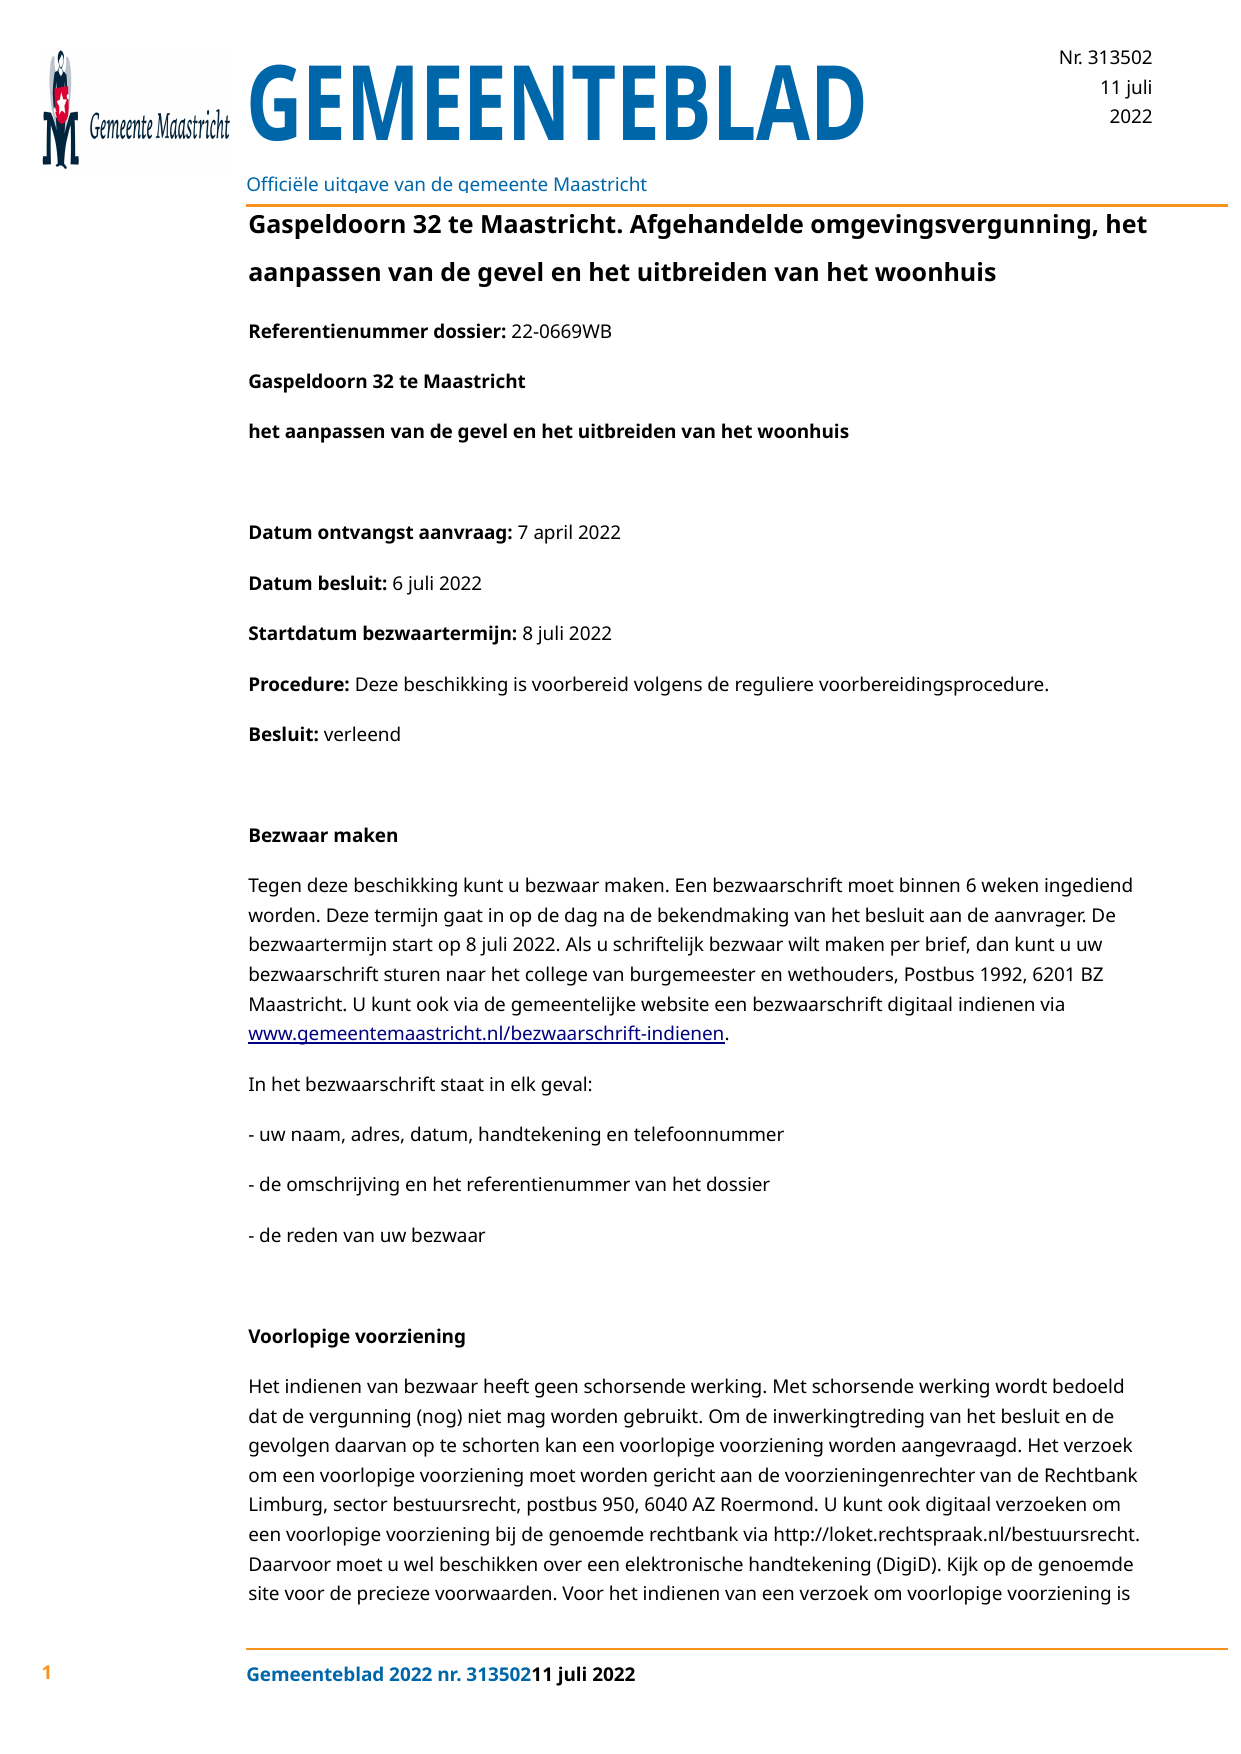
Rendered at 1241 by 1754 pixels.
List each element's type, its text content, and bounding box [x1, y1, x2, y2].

text het aanpassen van de gevel en het uitbreiden van het woonhuis [248, 419, 1152, 444]
text Gaspeldoorn 32 te Maastricht [248, 368, 1152, 394]
text Voorlopige voorziening [248, 1323, 1152, 1349]
text Referentienummer dossier: 22-0669WB [248, 318, 1152, 344]
text Besluit: verleend [248, 721, 1152, 747]
text - uw naam, adres, datum, handtekening en telefoonnummer [248, 1121, 1152, 1147]
text Startdatum bezwaartermijn: 8 juli 2022 [248, 620, 1152, 646]
text - de reden van uw bezwaar [248, 1222, 1152, 1248]
text Procedure: Deze beschikking is voorbereid volgens de reguliere voorbereidingsprocedure. [248, 671, 1152, 697]
text Het indienen van bezwaar heeft geen schorsende werking. Met schorsende werking wordt bedoeld dat de vergunning (nog) niet mag worden gebruikt. Om de inwerkingtreding van het besluit en de gevolgen daarvan op te schorten kan een voorlopige voorziening worden aangevraagd. Het verzoek om een voorlopige voorziening moet worden gericht aan de voorzieningenrechter van de Rechtbank Limburg, sector bestuursrecht, postbus 950, 6040 AZ Roermond. U kunt ook digitaal verzoeken om een voorlopige voorziening bij de genoemde rechtbank via http://loket.rechtspraak.nl/bestuursrecht. Daarvoor moet u wel beschikken over een elektronische handtekening (DigiD). Kijk op de genoemde site voor de precieze voorwaarden. Voor het indienen van een verzoek om voorlopige voorziening is [248, 1373, 1152, 1606]
text In het bezwaarschrift staat in elk geval: [248, 1071, 1152, 1097]
picture [41, 47, 231, 172]
text Datum besluit: 6 juli 2022 [248, 570, 1152, 596]
text - de omschrijving en het referentienummer van het dossier [248, 1172, 1152, 1197]
text Gaspeldoorn 32 te Maastricht. Afgehandelde omgevingsvergunning, het aanpassen van de gevel en het uitbreiden van het woonhuis [248, 207, 1152, 288]
text Datum ontvangst aanvraag: 7 april 2022 [248, 519, 1152, 545]
text Bezwaar maken [248, 822, 1152, 848]
text Tegen deze beschikking kunt u bezwaar maken. Een bezwaarschrift moet binnen 6 weken ingediend worden. Deze termijn gaat in op de dag na de bekendmaking van het besluit aan de aanvrager. De bezwaartermijn start op 8 juli 2022. Als u schriftelijk bezwaar wilt maken per brief, dan kunt u uw bezwaarschrift sturen naar het college van burgemeester en wethouders, Postbus 1992, 6201 BZ Maastricht. U kunt ook via de gemeentelijke website een bezwaarschrift digitaal indienen via www.gemeentemaastricht.nl/bezwaarschrift-indienen. [248, 872, 1152, 1046]
